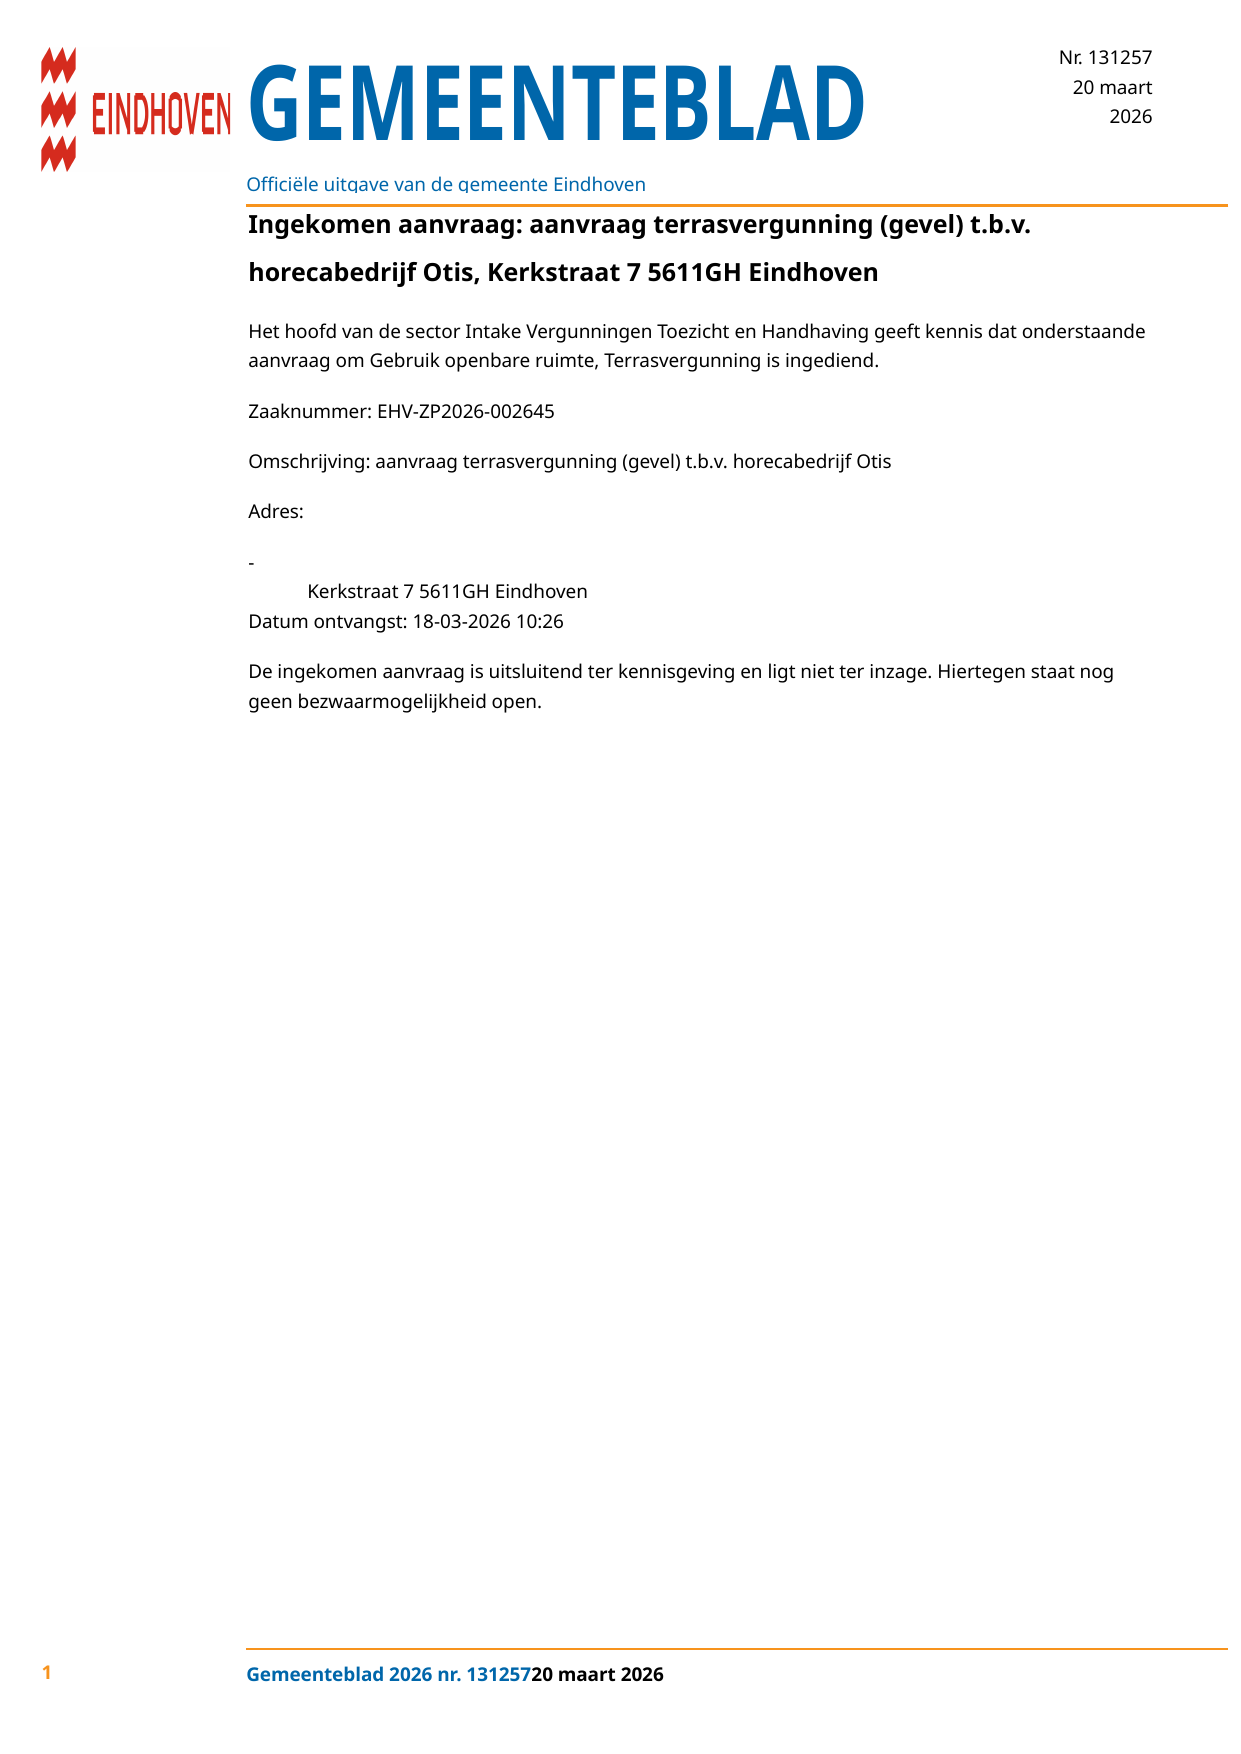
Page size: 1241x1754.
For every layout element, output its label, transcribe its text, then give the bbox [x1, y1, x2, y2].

text Datum ontvangst: 18-03-2026 10:26 [248, 608, 1152, 634]
text Ingekomen aanvraag: aanvraag terrasvergunning (gevel) t.b.v. horecabedrijf Otis, Kerkstraat 7 5611GH Eindhoven [248, 207, 1152, 288]
text Omschrijving: aanvraag terrasvergunning (gevel) t.b.v. horecabedrijf Otis [248, 448, 1152, 474]
text Het hoofd van de sector Intake Vergunningen Toezicht en Handhaving geeft kennis dat onderstaande aanvraag om Gebruik openbare ruimte, Terrasvergunning is ingediend. [248, 318, 1152, 373]
picture [41, 47, 231, 172]
text De ingekomen aanvraag is uitsluitend ter kennisgeving en ligt niet ter inzage. Hiertegen staat nog geen bezwaarmogelijkheid open. [248, 659, 1152, 714]
text Zaaknummer: EHV-ZP2026-002645 [248, 398, 1152, 424]
list Kerkstraat 7 5611GH Eindhoven [248, 579, 1152, 604]
text Adres: [248, 499, 1152, 524]
